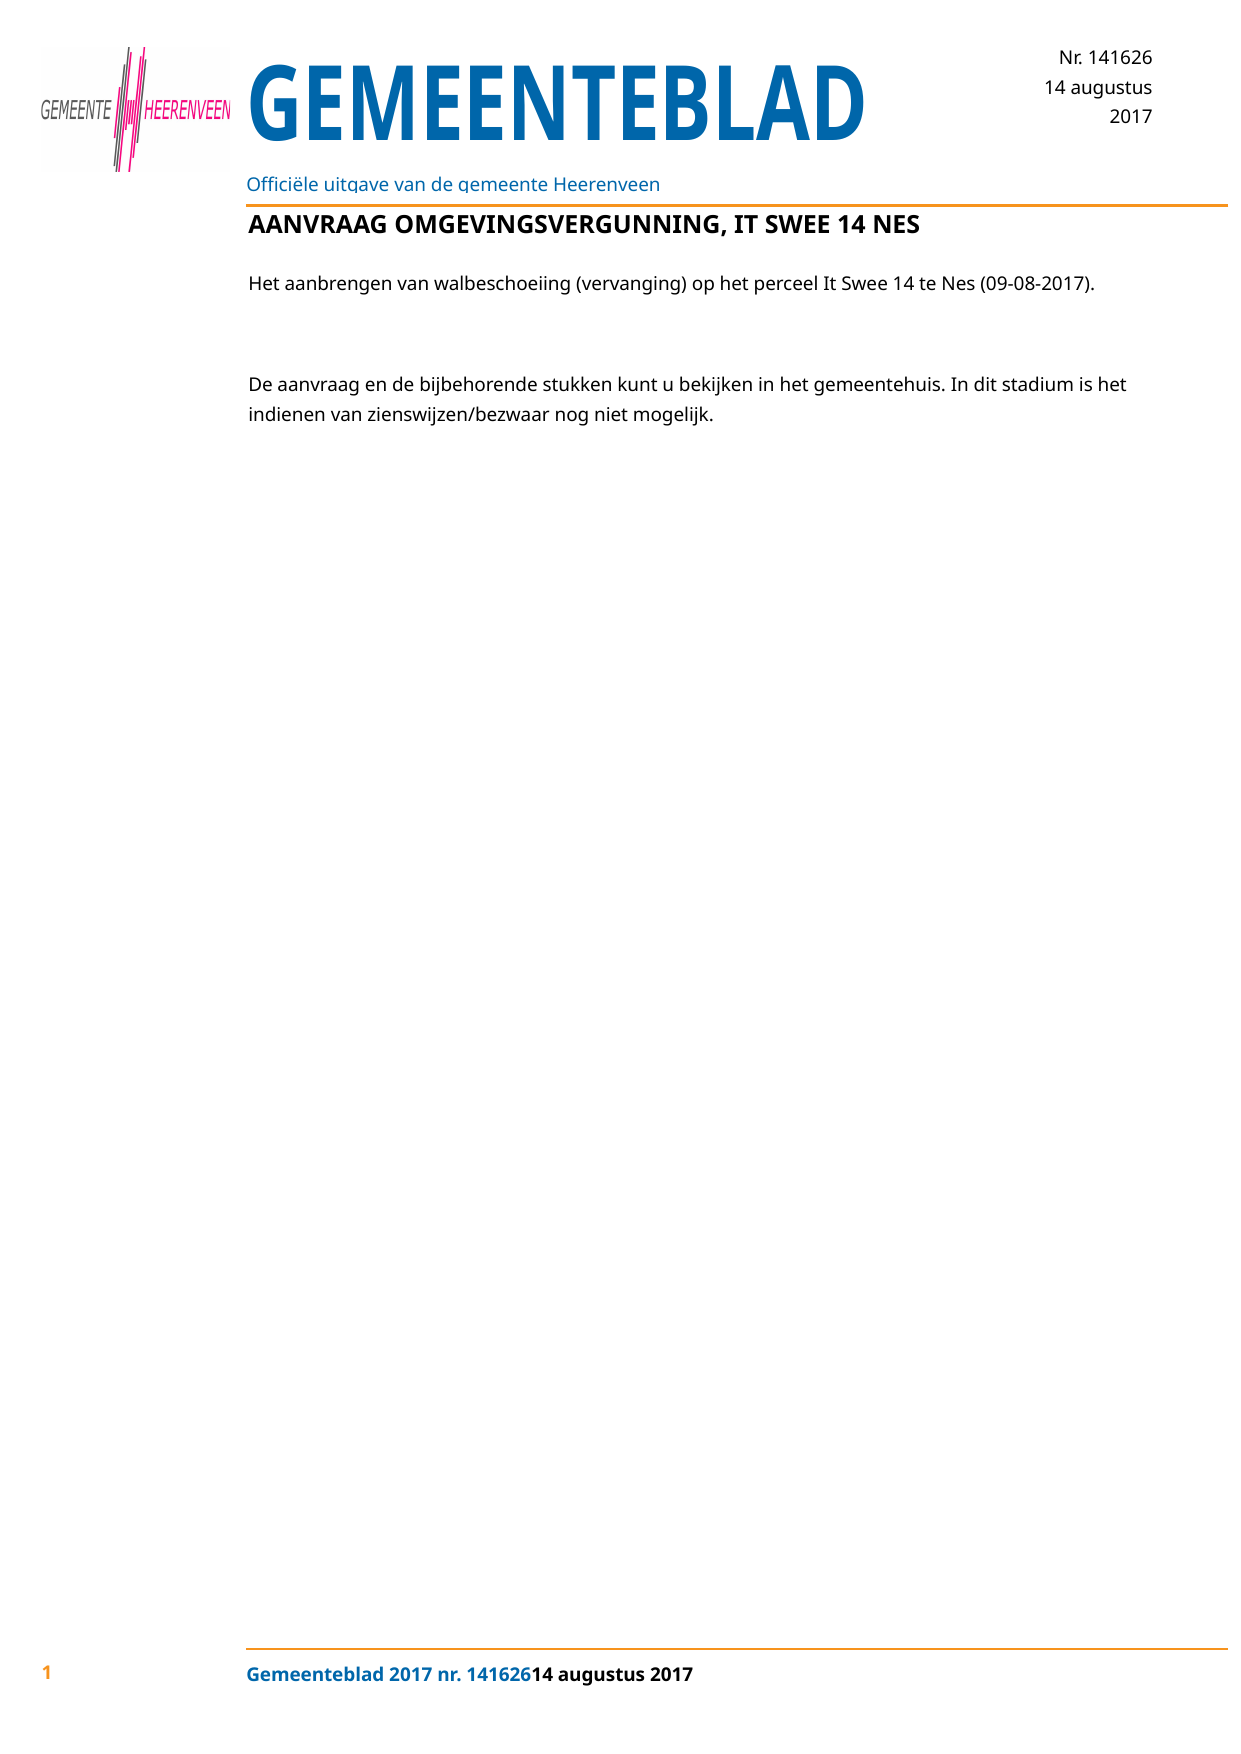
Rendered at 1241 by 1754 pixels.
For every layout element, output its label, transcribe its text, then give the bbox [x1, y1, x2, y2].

text De aanvraag en de bijbehorende stukken kunt u bekijken in het gemeentehuis. In dit stadium is het indienen van zienswijzen/bezwaar nog niet mogelijk. [248, 371, 1152, 426]
text Het aanbrengen van walbeschoeiing (vervanging) op het perceel It Swee 14 te Nes (09-08-2017). [248, 270, 1152, 296]
picture [41, 47, 231, 172]
text AANVRAAG OMGEVINGSVERGUNNING, IT SWEE 14 NES [248, 207, 1152, 241]
